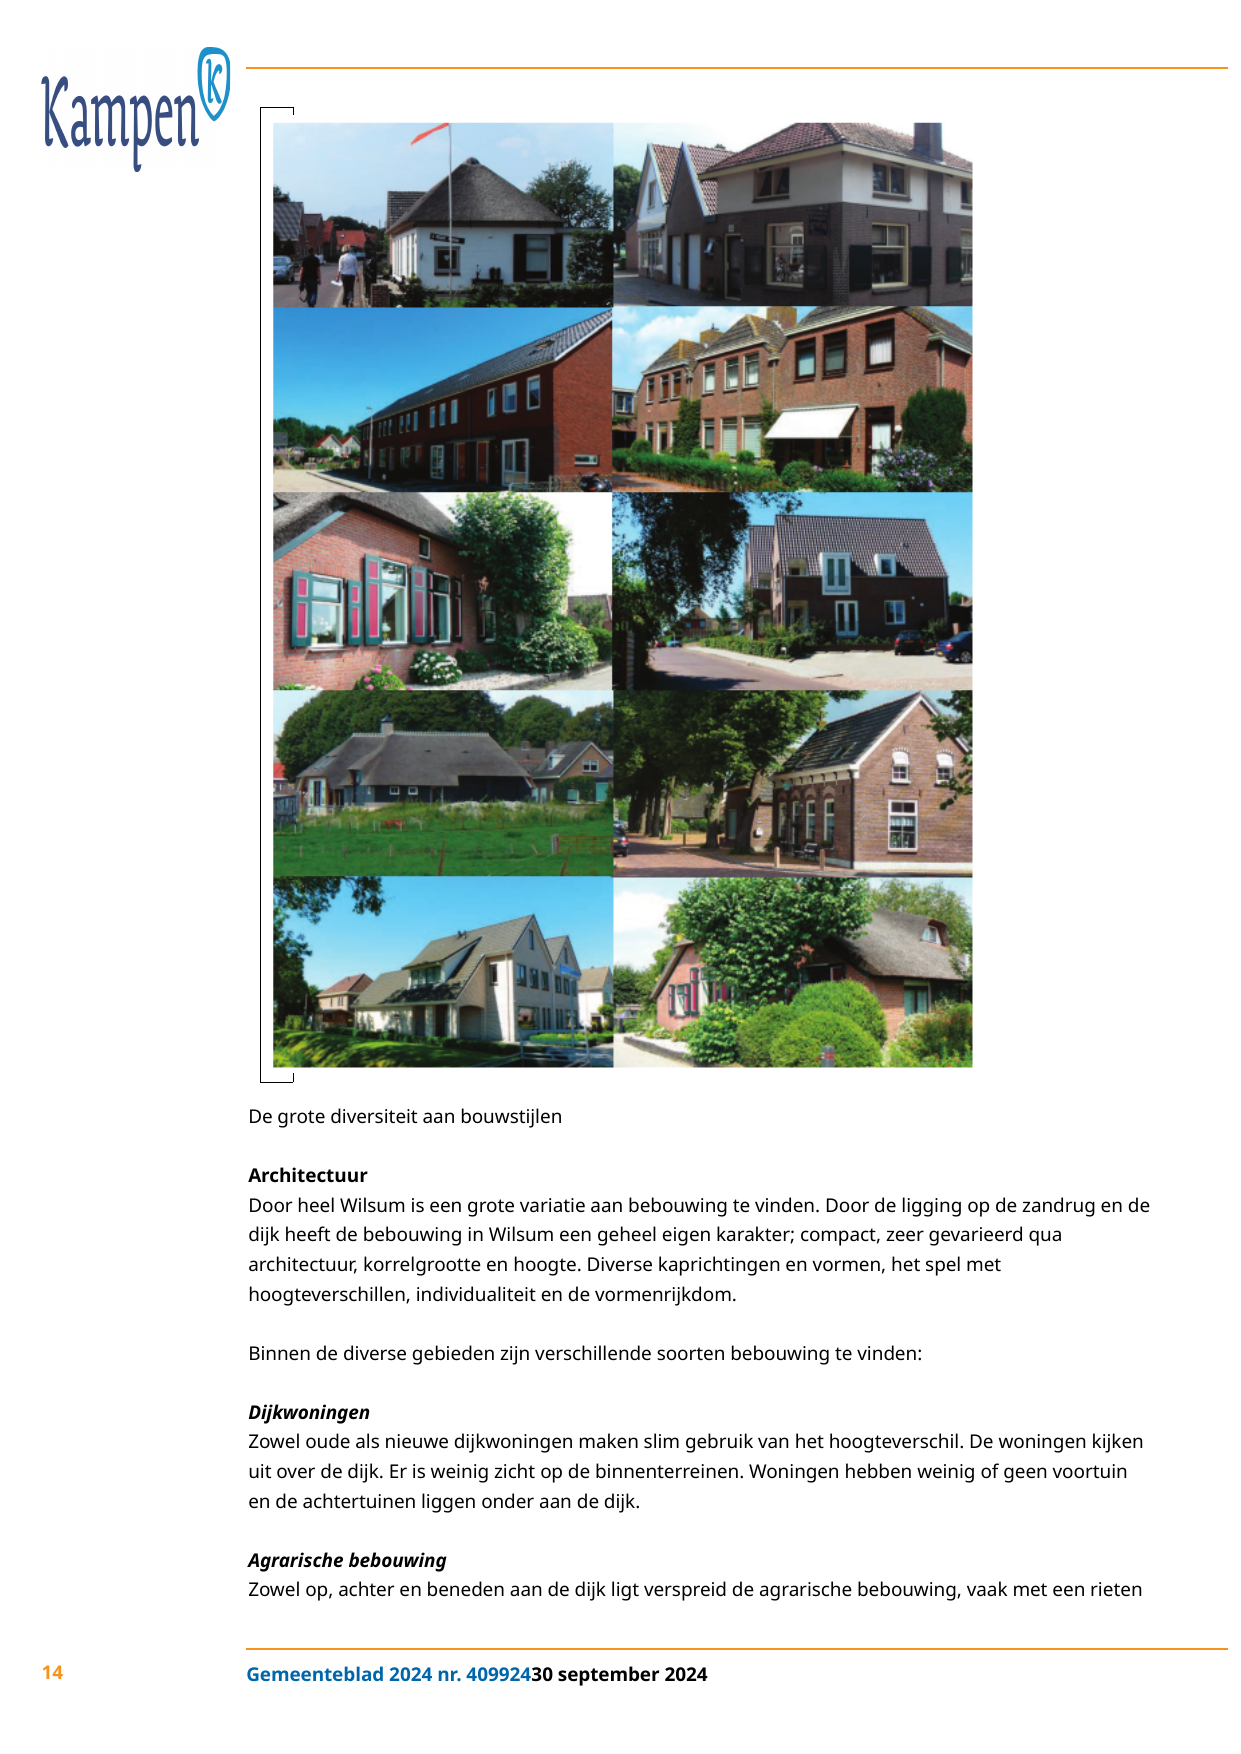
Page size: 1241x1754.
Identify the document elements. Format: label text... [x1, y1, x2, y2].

text Agrarische bebouwing [248, 1547, 1152, 1573]
text De grote diversiteit aan bouwstijlen [248, 1103, 1152, 1129]
text Binnen de diverse gebieden zijn verschillende soorten bebouwing te vinden: [248, 1340, 1152, 1366]
picture [268, 115, 978, 1073]
text Dijkwoningen [248, 1399, 1152, 1425]
text Zowel oude als nieuwe dijkwoningen maken slim gebruik van het hoogteverschil. De woningen kijken uit over de dijk. Er is weinig zicht op de binnenterreinen. Woningen hebben weinig of geen voortuin en de achtertuinen liggen onder aan de dijk. [248, 1429, 1152, 1513]
text Architectuur [248, 1162, 1152, 1188]
picture [41, 47, 231, 172]
text Zowel op, achter en beneden aan de dijk ligt verspreid de agrarische bebouwing, vaak met een rieten [248, 1577, 1152, 1602]
text Door heel Wilsum is een grote variatie aan bebouwing te vinden. Door de ligging op de zandrug en de dijk heeft de bebouwing in Wilsum een geheel eigen karakter; compact, zeer gevarieerd qua architectuur, korrelgrootte en hoogte. Diverse kaprichtingen en vormen, het spel met hoogteverschillen, individualiteit en de vormenrijkdom. [248, 1192, 1152, 1306]
